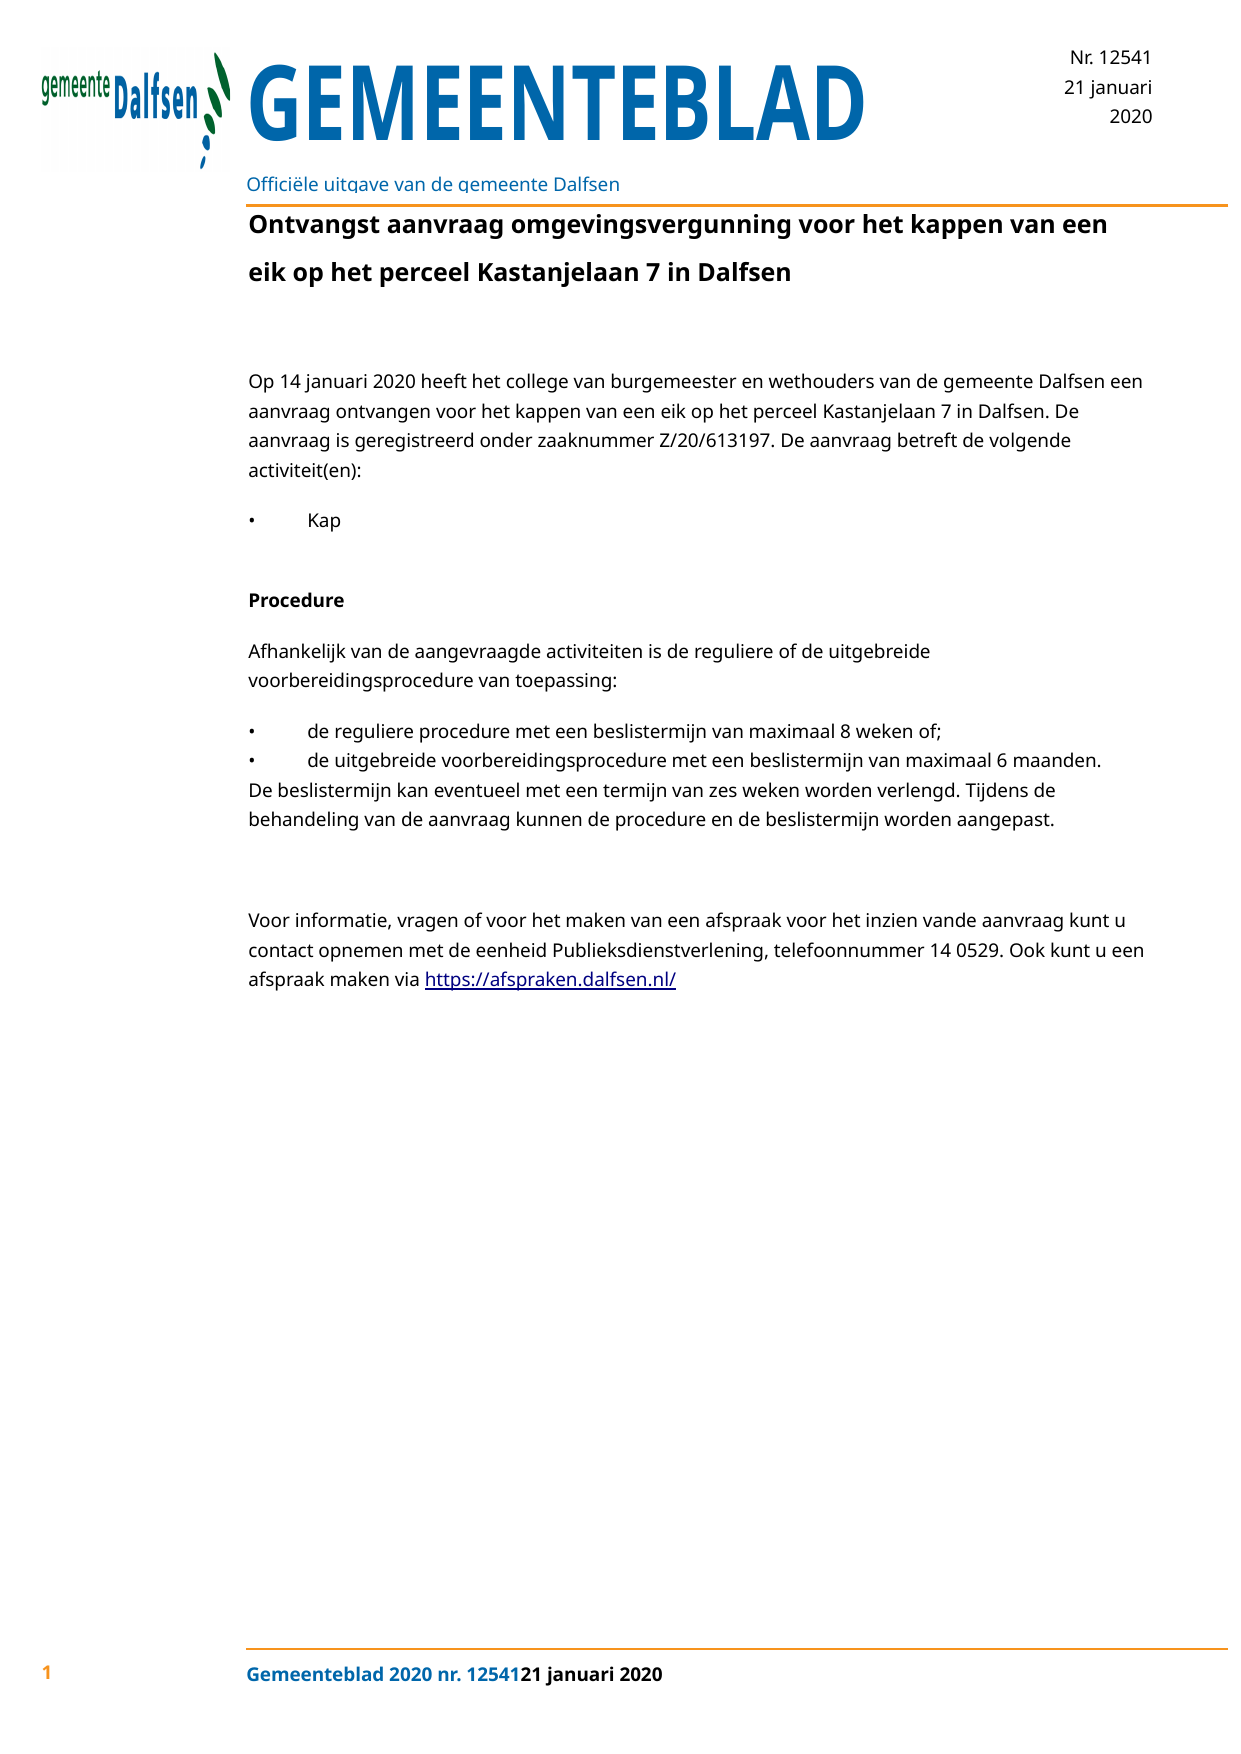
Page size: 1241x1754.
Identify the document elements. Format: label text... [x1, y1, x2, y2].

text De beslistermijn kan eventueel met een termijn van zes weken worden verlengd. Tijdens de behandeling van de aanvraag kunnen de procedure en de beslistermijn worden aangepast. [248, 777, 1152, 832]
list Kap [248, 507, 1152, 533]
list de uitgebreide voorbereidingsprocedure met een beslistermijn van maximaal 6 maanden. [248, 747, 1152, 773]
text Voor informatie, vragen of voor het maken van een afspraak voor het inzien vande aanvraag kunt u contact opnemen met de eenheid Publieksdienstverlening, telefoonnummer 14 0529. Ook kunt u een afspraak maken via https://afspraken.dalfsen.nl/ [248, 907, 1152, 992]
text Afhankelijk van de aangevraagde activiteiten is de reguliere of de uitgebreide voorbereidingsprocedure van toepassing: [248, 638, 1152, 693]
text Ontvangst aanvraag omgevingsvergunning voor het kappen van een eik op het perceel Kastanjelaan 7 in Dalfsen [248, 207, 1152, 288]
picture [41, 47, 231, 172]
text Op 14 januari 2020 heeft het college van burgemeester en wethouders van de gemeente Dalfsen een aanvraag ontvangen voor het kappen van een eik op het perceel Kastanjelaan 7 in Dalfsen. De aanvraag is geregistreerd onder zaaknummer Z/20/613197. De aanvraag betreft de volgende activiteit(en): [248, 368, 1152, 483]
text Procedure [248, 587, 1152, 613]
list de reguliere procedure met een beslistermijn van maximaal 8 weken of; [248, 718, 1152, 744]
